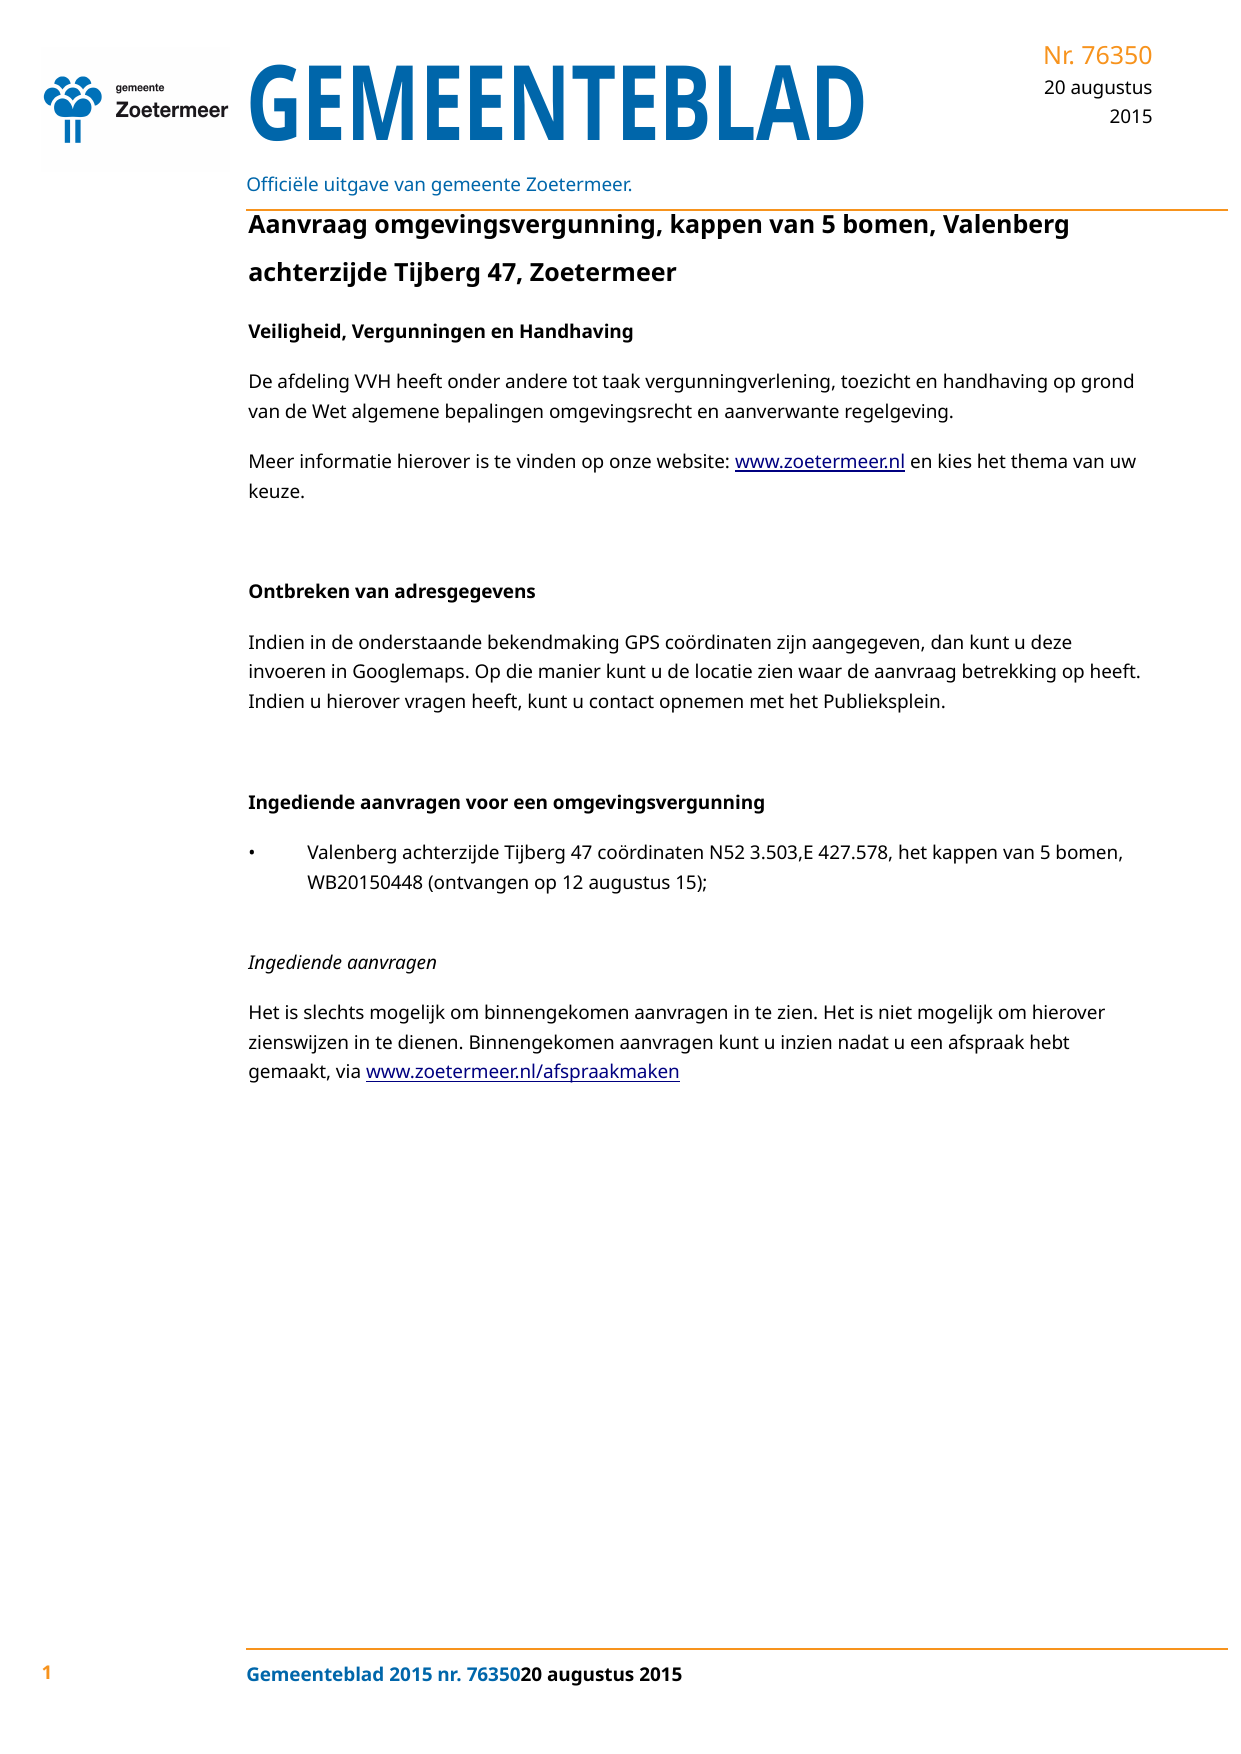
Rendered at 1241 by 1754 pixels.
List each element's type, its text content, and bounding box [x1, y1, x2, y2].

picture [41, 47, 231, 172]
text De afdeling VVH heeft onder andere tot taak vergunningverlening, toezicht en handhaving op grond van de Wet algemene bepalingen omgevingsrecht en aanverwante regelgeving. [248, 368, 1152, 424]
list Valenberg achterzijde Tijberg 47 coördinaten N52 3.503,E 427.578, het kappen van 5 bomen, WB20150448 (ontvangen op 12 augustus 15); [248, 839, 1152, 895]
text Meer informatie hierover is te vinden op onze website: www.zoetermeer.nl en kies het thema van uw keuze. [248, 448, 1152, 504]
text Aanvraag omgevingsvergunning, kappen van 5 bomen, Valenberg achterzijde Tijberg 47, Zoetermeer [248, 211, 1152, 288]
text Ingediende aanvragen voor een omgevingsvergunning [248, 789, 1152, 815]
text Ingediende aanvragen [248, 949, 1152, 975]
text Veiligheid, Vergunningen en Handhaving [248, 318, 1152, 344]
text Indien in de onderstaande bekendmaking GPS coördinaten zijn aangegeven, dan kunt u deze invoeren in Googlemaps. Op die manier kunt u de locatie zien waar de aanvraag betrekking op heeft. Indien u hierover vragen heeft, kunt u contact opnemen met het Publieksplein. [248, 629, 1152, 714]
text Het is slechts mogelijk om binnengekomen aanvragen in te zien. Het is niet mogelijk om hierover zienswijzen in te dienen. Binnengekomen aanvragen kunt u inzien nadat u een afspraak hebt gemaakt, via www.zoetermeer.nl/afspraakmaken [248, 999, 1152, 1084]
text Ontbreken van adresgegevens [248, 579, 1152, 604]
